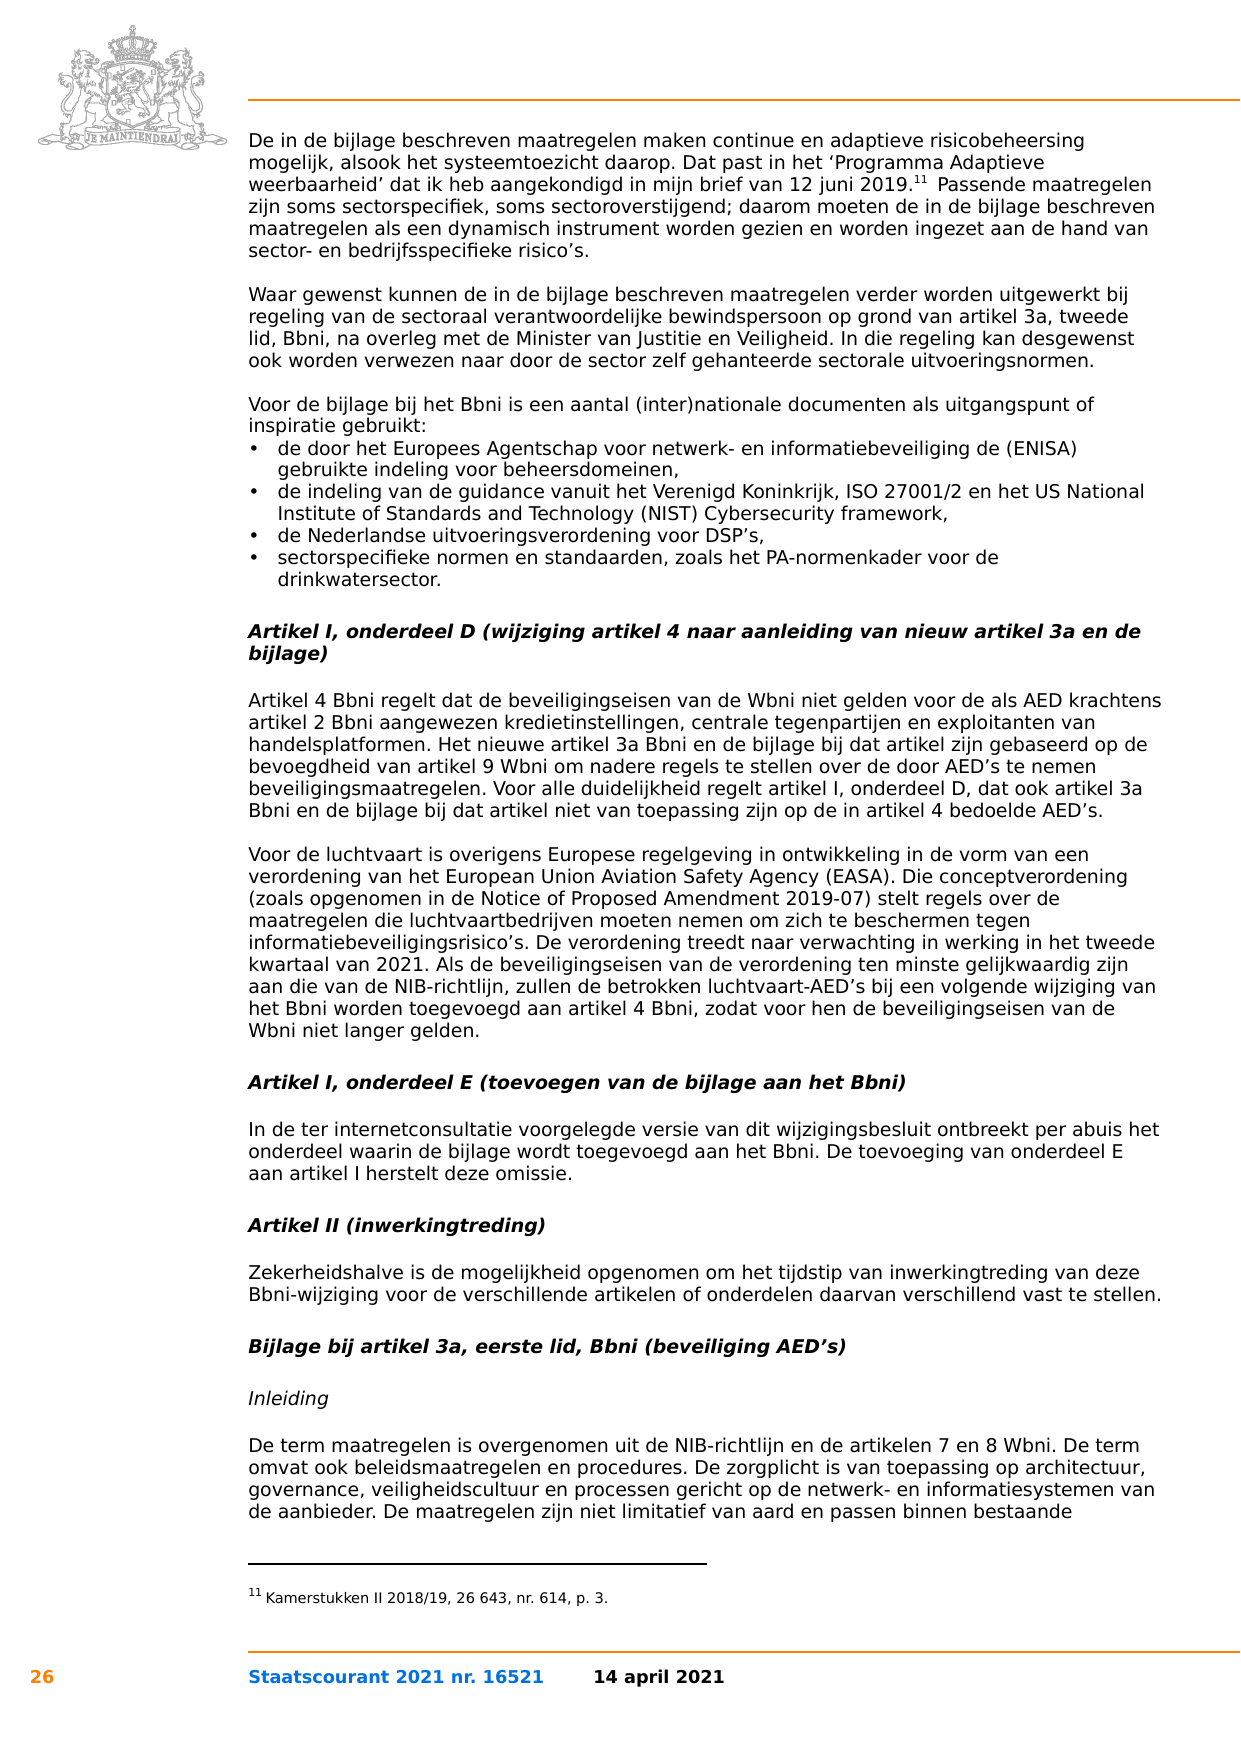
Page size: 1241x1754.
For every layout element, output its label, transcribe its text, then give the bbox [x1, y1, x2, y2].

subtitle Bijlage bij artikel 3a, eerste lid, Bbni (beveiliging AED’s) [248, 1336, 1163, 1358]
text Voor de luchtvaart is overigens Europese regelgeving in ontwikkeling in de vorm van een verordening van het European Union Aviation Safety Agency (EASA). Die conceptverordening (zoals opgenomen in de Notice of Proposed Amendment 2019-07) stelt regels over de maatregelen die luchtvaartbedrijven moeten nemen om zich te beschermen tegen informatiebeveiligingsrisico’s. De verordening treedt naar verwachting in werking in het tweede kwartaal van 2021. Als de beveiligingseisen van de verordening ten minste gelijkwaardig zijn aan die van de NIB-richtlijn, zullen de betrokken luchtvaart-AED’s bij een volgende wijziging van het Bbni worden toegevoegd aan artikel 4 Bbni, zodat voor hen de beveiligingseisen van de Wbni niet langer gelden. [248, 844, 1163, 1042]
text • sectorspecifieke normen en standaarden, zoals het PA-normenkader voor de drinkwatersector. [248, 547, 1163, 591]
text De in de bijlage beschreven maatregelen maken continue en adaptieve risicobeheersing mogelijk, alsook het systeemtoezicht daarop. Dat past in het ‘Programma Adaptieve weerbaarheid’ dat ik heb aangekondigd in mijn brief van 12 juni 2019. Passende maatregelen zijn soms sectorspecifiek, soms sectoroverstijgend; daarom moeten de in de bijlage beschreven maatregelen als een dynamisch instrument worden gezien en worden ingezet aan de hand van sector- en bedrijfsspecifieke risico’s. [248, 130, 1163, 262]
text Kamerstukken II 2018/19, 26 643, nr. 614, p. 3. [248, 1586, 1163, 1608]
subtitle Inleiding [248, 1388, 1163, 1409]
text In de ter internetconsultatie voorgelegde versie van dit wijzigingsbesluit ontbreekt per abuis het onderdeel waarin de bijlage wordt toegevoegd aan het Bbni. De toevoeging van onderdeel E aan artikel I herstelt deze omissie. [248, 1119, 1163, 1185]
text De term maatregelen is overgenomen uit de NIB-richtlijn en de artikelen 7 en 8 Wbni. De term omvat ook beleidsmaatregelen en procedures. De zorgplicht is van toepassing op architectuur, governance, veiligheidscultuur en processen gericht op de netwerk- en informatiesystemen van de aanbieder. De maatregelen zijn niet limitatief van aard en passen binnen bestaande [248, 1434, 1163, 1522]
picture [38, 25, 227, 150]
text • de door het Europees Agentschap voor netwerk- en informatiebeveiliging de (ENISA) gebruikte indeling voor beheersdomeinen, [248, 437, 1163, 481]
subtitle Artikel II (inwerkingtreding) [248, 1215, 1163, 1237]
text Artikel 4 Bbni regelt dat de beveiligingseisen van de Wbni niet gelden voor de als AED krachtens artikel 2 Bbni aangewezen kredietinstellingen, centrale tegenpartijen en exploitanten van handelsplatformen. Het nieuwe artikel 3a Bbni en de bijlage bij dat artikel zijn gebaseerd op de bevoegdheid van artikel 9 Wbni om nadere regels te stellen over de door AED’s te nemen beveiligingsmaatregelen. Voor alle duidelijkheid regelt artikel I, onderdeel D, dat ook artikel 3a Bbni en de bijlage bij dat artikel niet van toepassing zijn op de in artikel 4 bedoelde AED’s. [248, 690, 1163, 822]
text Zekerheidshalve is de mogelijkheid opgenomen om het tijdstip van inwerkingtreding van deze Bbni-wijziging voor de verschillende artikelen of onderdelen daarvan verschillend vast te stellen. [248, 1262, 1163, 1306]
subtitle Artikel I, onderdeel E (toevoegen van de bijlage aan het Bbni) [248, 1072, 1163, 1094]
text • de indeling van de guidance vanuit het Verenigd Koninkrijk, ISO 27001/2 en het US National Institute of Standards and Technology (NIST) Cybersecurity framework, [248, 481, 1163, 525]
subtitle Artikel I, onderdeel D (wijziging artikel 4 naar aanleiding van nieuw artikel 3a en de bijlage) [248, 621, 1163, 665]
text Voor de bijlage bij het Bbni is een aantal (inter)nationale documenten als uitgangspunt of inspiratie gebruikt: [248, 393, 1163, 437]
text Waar gewenst kunnen de in de bijlage beschreven maatregelen verder worden uitgewerkt bij regeling van de sectoraal verantwoordelijke bewindspersoon op grond van artikel 3a, tweede lid, Bbni, na overleg met de Minister van Justitie en Veiligheid. In die regeling kan desgewenst ook worden verwezen naar door de sector zelf gehanteerde sectorale uitvoeringsnormen. [248, 284, 1163, 372]
text • de Nederlandse uitvoeringsverordening voor DSP’s, [248, 525, 1163, 547]
